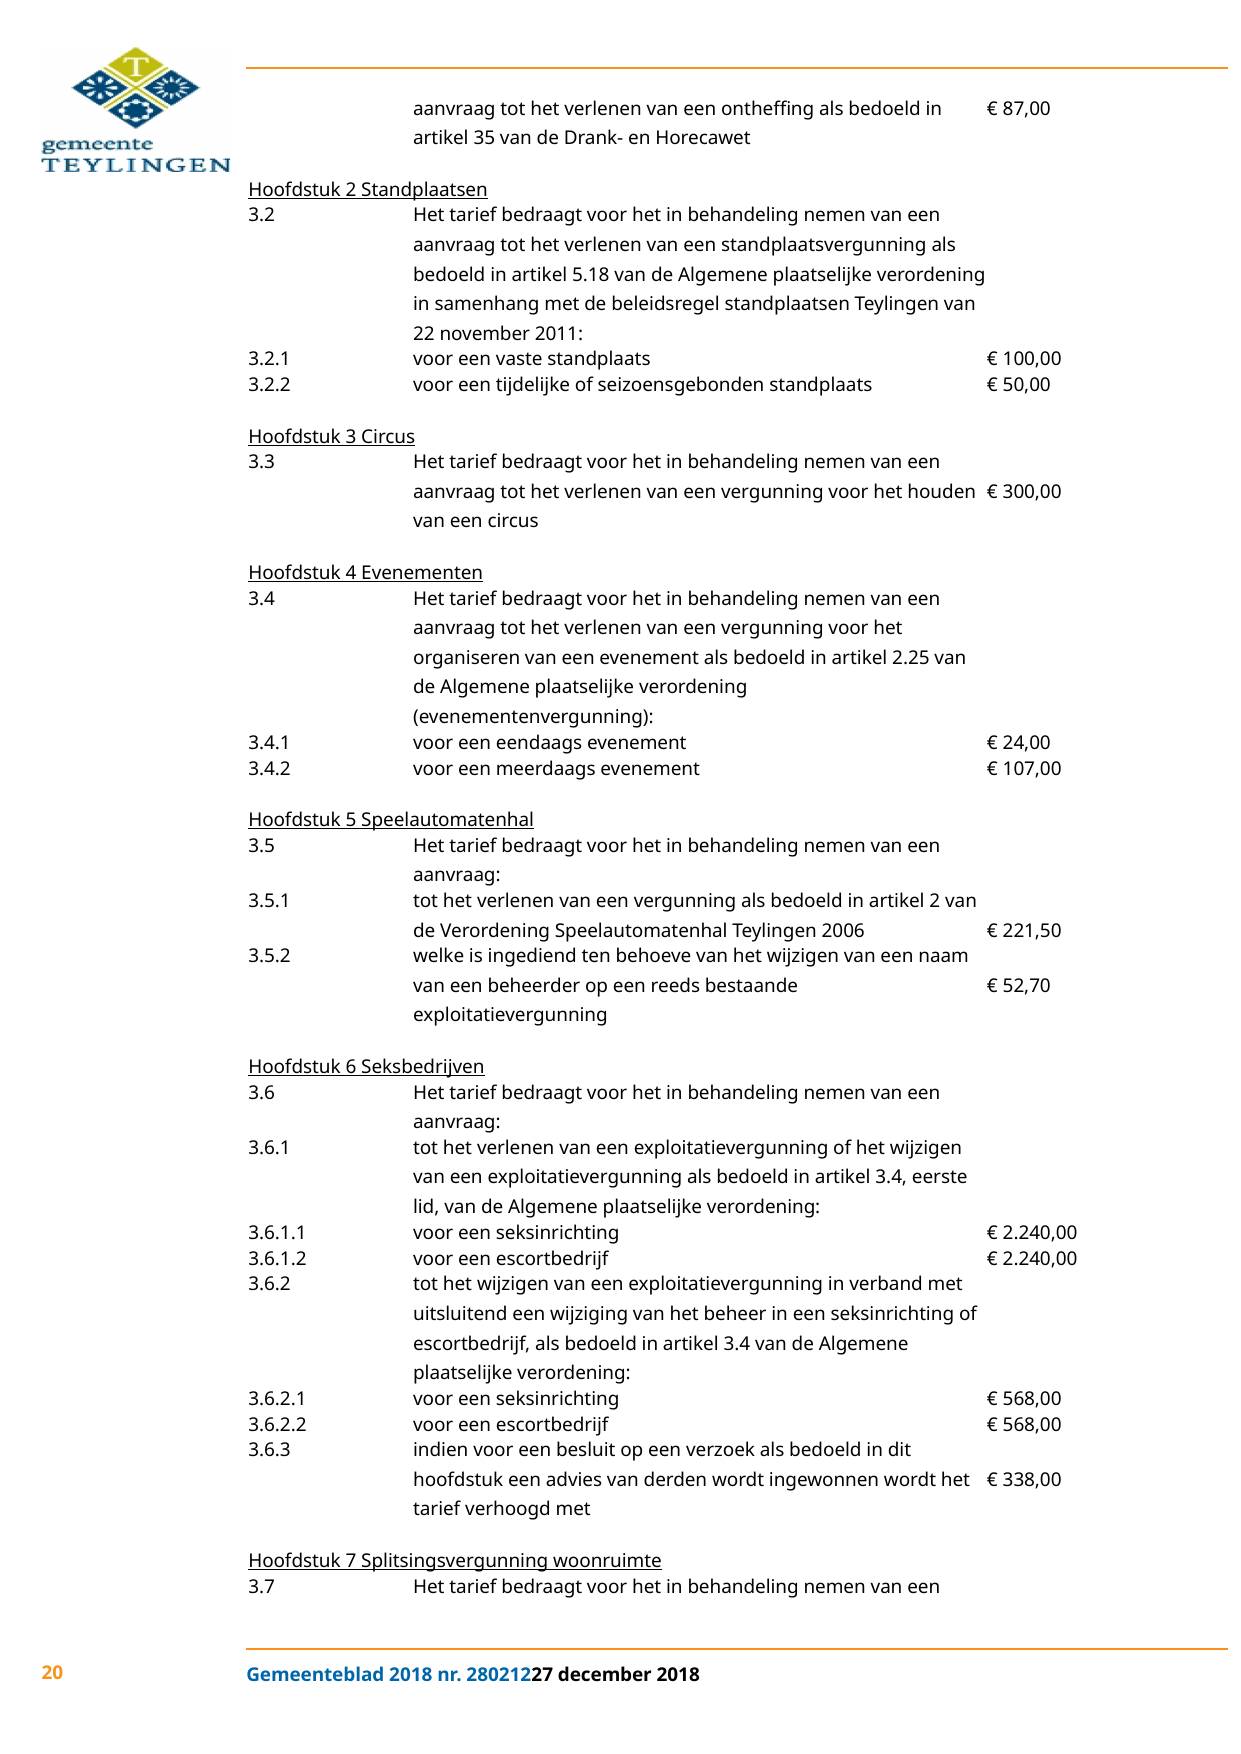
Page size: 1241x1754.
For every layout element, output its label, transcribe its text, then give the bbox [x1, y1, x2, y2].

table_cell 3.2.2 [248, 371, 413, 397]
table_cell € 568,00 [987, 1411, 1152, 1436]
table_cell € 2.240,00 [987, 1245, 1152, 1271]
table_cell Hoofdstuk 5 Speelautomatenhal [248, 806, 987, 832]
table_cell welke is ingediend ten behoeve van het wijzigen van een naam van een beheerder op een reeds bestaande exploitatievergunning [413, 943, 987, 1027]
table_cell [987, 1573, 1152, 1598]
table_cell [987, 176, 1152, 202]
table_cell € 24,00 [987, 729, 1152, 755]
table_cell [987, 559, 1152, 585]
table_cell [413, 1521, 987, 1547]
table_cell [248, 150, 413, 176]
table_cell 3.6.1.1 [248, 1219, 413, 1245]
table_cell voor een seksinrichting [413, 1385, 987, 1411]
table_cell voor een vaste standplaats [413, 346, 987, 371]
table_cell 3.6.2.1 [248, 1385, 413, 1411]
table_cell voor een tijdelijke of seizoensgebonden standplaats [413, 371, 987, 397]
table_cell € 300,00 [987, 449, 1152, 533]
table_cell [413, 534, 987, 559]
table_cell Hoofdstuk 2 Standplaatsen [248, 176, 987, 202]
table_cell Het tarief bedraagt voor het in behandeling nemen van een aanvraag: [413, 1079, 987, 1134]
table_cell 3.3 [248, 449, 413, 533]
table_cell voor een escortbedrijf [413, 1411, 987, 1436]
table_cell 3.6 [248, 1079, 413, 1134]
table_cell Het tarief bedraagt voor het in behandeling nemen van een aanvraag tot het verlenen van een standplaatsvergunning als bedoeld in artikel 5.18 van de Algemene plaatselijke verordening in samenhang met de beleidsregel standplaatsen Teylingen van 22 november 2011: [413, 202, 987, 346]
table_cell tot het verlenen van een exploitatievergunning of het wijzigen van een exploitatievergunning als bedoeld in artikel 3.4, eerste lid, van de Algemene plaatselijke verordening: [413, 1134, 987, 1219]
table_cell [413, 397, 987, 423]
table_cell 3.2.1 [248, 346, 413, 371]
table_cell [987, 202, 1152, 346]
table_cell 3.6.1 [248, 1134, 413, 1219]
table_cell € 2.240,00 [987, 1219, 1152, 1245]
table_cell voor een meerdaags evenement [413, 755, 987, 780]
table_cell [987, 832, 1152, 887]
picture [41, 47, 231, 172]
table_cell [987, 1271, 1152, 1385]
table_cell [248, 95, 413, 150]
table_cell Het tarief bedraagt voor het in behandeling nemen van een aanvraag: [413, 832, 987, 887]
table_cell aanvraag tot het verlenen van een ontheffing als bedoeld in artikel 35 van de Drank- en Horecawet [413, 95, 987, 150]
table_cell 3.5.1 [248, 887, 413, 942]
table_cell tot het verlenen van een vergunning als bedoeld in artikel 2 van de Verordening Speelautomatenhal Teylingen 2006 [413, 887, 987, 942]
table_cell € 87,00 [987, 95, 1152, 150]
table_cell [413, 1028, 987, 1053]
table_cell 3.4.1 [248, 729, 413, 755]
table_cell Het tarief bedraagt voor het in behandeling nemen van een aanvraag tot het verlenen van een vergunning voor het houden van een circus [413, 449, 987, 533]
table_cell Hoofdstuk 6 Seksbedrijven [248, 1053, 987, 1079]
table_cell [413, 780, 987, 806]
table_cell [987, 806, 1152, 832]
table_cell [248, 1521, 413, 1547]
table_cell 3.7 [248, 1573, 413, 1598]
table_cell € 568,00 [987, 1385, 1152, 1411]
table_cell € 221,50 [987, 887, 1152, 942]
table_cell indien voor een besluit op een verzoek als bedoeld in dit hoofdstuk een advies van derden wordt ingewonnen wordt het tarief verhoogd met [413, 1436, 987, 1521]
table_cell 3.4 [248, 585, 413, 729]
table_cell [987, 150, 1152, 176]
table_cell [248, 534, 413, 559]
table_cell 3.6.3 [248, 1436, 413, 1521]
table_cell [987, 1521, 1152, 1547]
table_cell 3.5.2 [248, 943, 413, 1027]
table_cell € 107,00 [987, 755, 1152, 780]
table_cell 3.4.2 [248, 755, 413, 780]
table_cell 3.2 [248, 202, 413, 346]
table_cell [987, 534, 1152, 559]
table_cell [987, 1053, 1152, 1079]
table_cell [248, 780, 413, 806]
table_cell [987, 585, 1152, 729]
table_cell [987, 780, 1152, 806]
table_cell Hoofdstuk 7 Splitsingsvergunning woonruimte [248, 1547, 987, 1573]
table_cell [413, 150, 987, 176]
table_cell Het tarief bedraagt voor het in behandeling nemen van een [413, 1573, 987, 1598]
table_cell € 100,00 [987, 346, 1152, 371]
table_cell Hoofdstuk 3 Circus [248, 423, 987, 448]
table_cell [987, 1079, 1152, 1134]
table_cell € 52,70 [987, 943, 1152, 1027]
table_cell [987, 397, 1152, 423]
table_cell € 50,00 [987, 371, 1152, 397]
table_cell 3.6.2 [248, 1271, 413, 1385]
table_cell 3.6.2.2 [248, 1411, 413, 1436]
table_cell [987, 1134, 1152, 1219]
table_cell [987, 1547, 1152, 1573]
table_cell Hoofdstuk 4 Evenementen [248, 559, 987, 585]
table_cell Het tarief bedraagt voor het in behandeling nemen van een aanvraag tot het verlenen van een vergunning voor het organiseren van een evenement als bedoeld in artikel 2.25 van de Algemene plaatselijke verordening (evenementenvergunning): [413, 585, 987, 729]
table_cell 3.5 [248, 832, 413, 887]
table_cell [248, 1028, 413, 1053]
table_cell voor een escortbedrijf [413, 1245, 987, 1271]
table_cell 3.6.1.2 [248, 1245, 413, 1271]
table_cell [987, 1028, 1152, 1053]
table_cell voor een eendaags evenement [413, 729, 987, 755]
table_cell [987, 423, 1152, 448]
table_cell [248, 397, 413, 423]
table_cell voor een seksinrichting [413, 1219, 987, 1245]
table_cell tot het wijzigen van een exploitatievergunning in verband met uitsluitend een wijziging van het beheer in een seksinrichting of escortbedrijf, als bedoeld in artikel 3.4 van de Algemene plaatselijke verordening: [413, 1271, 987, 1385]
table_cell € 338,00 [987, 1436, 1152, 1521]
